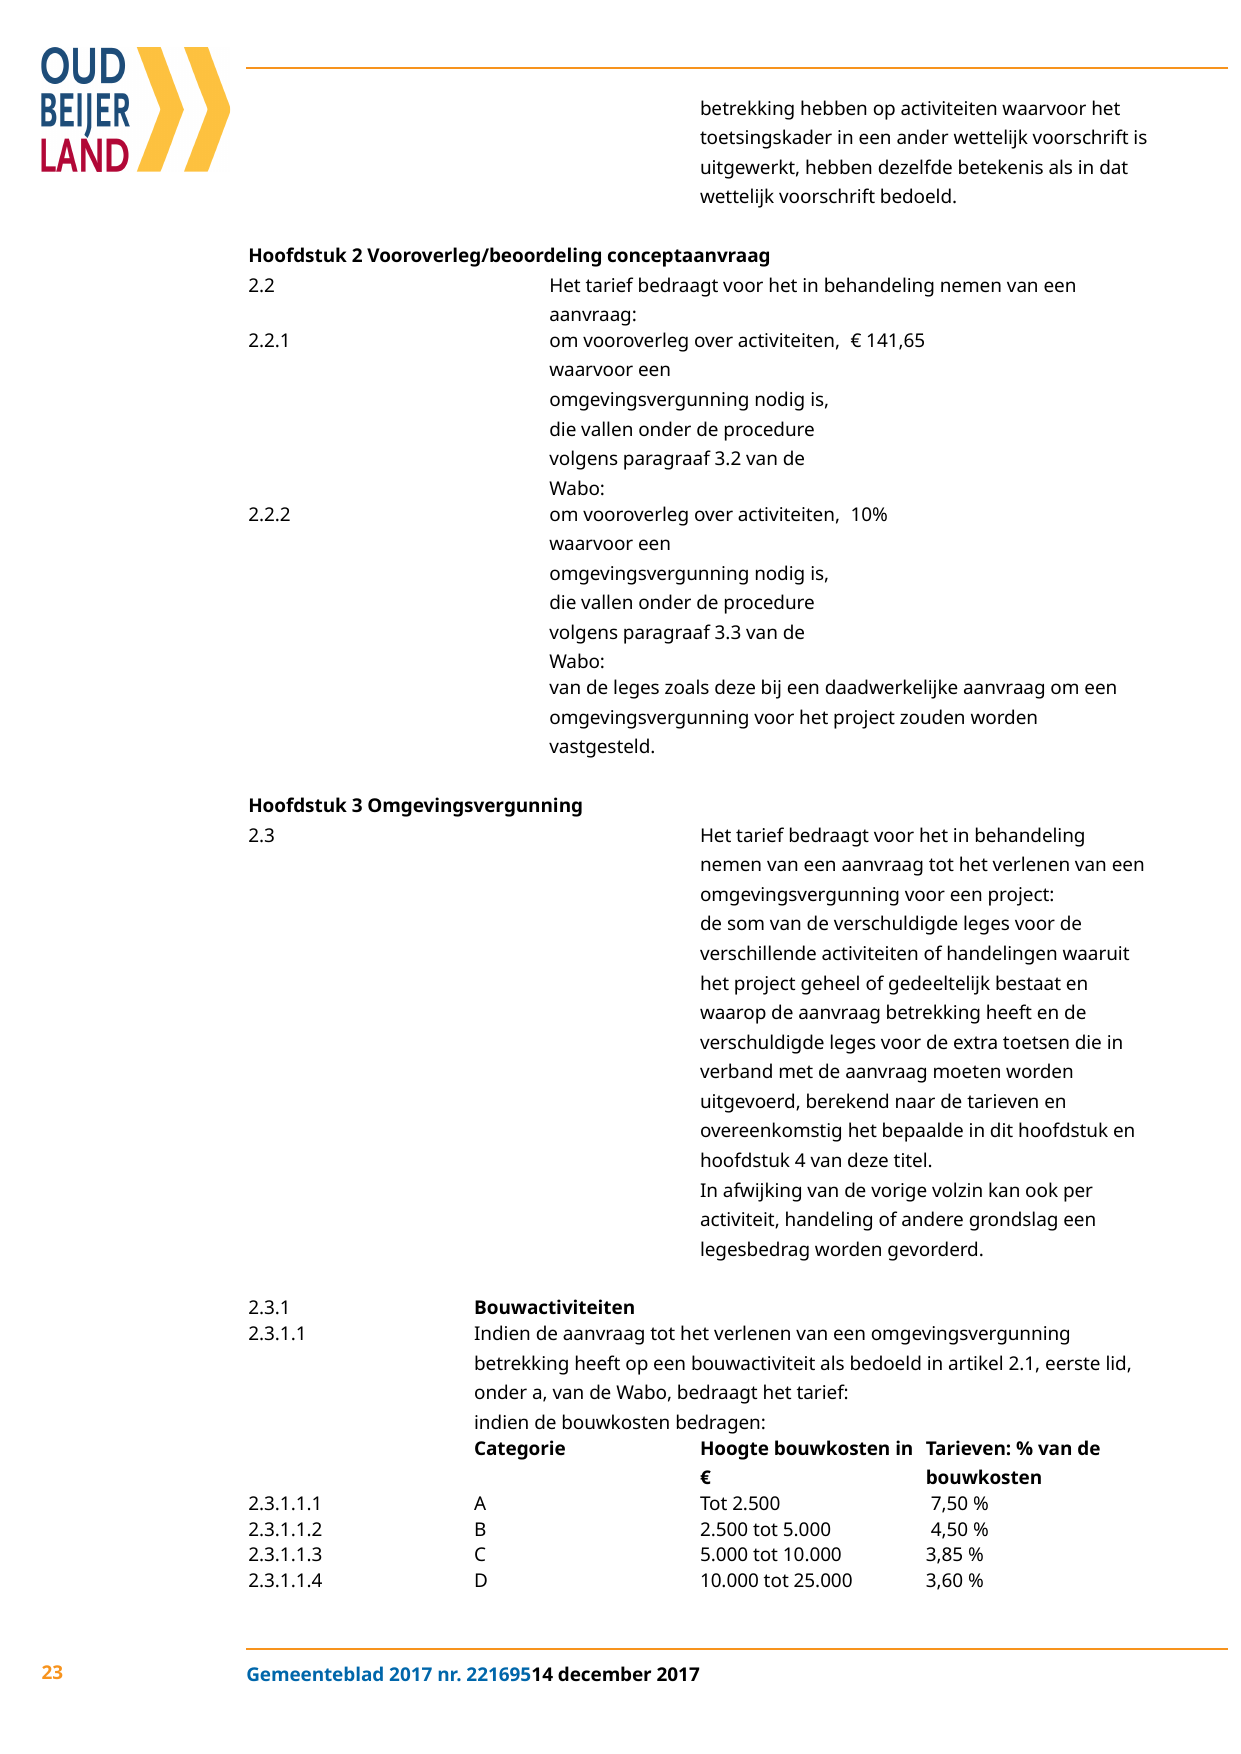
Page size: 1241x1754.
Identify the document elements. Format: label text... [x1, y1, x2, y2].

table_header Bouwactiviteiten [474, 1295, 1152, 1320]
table_cell 2.3.1.1 [248, 1320, 474, 1435]
table_cell [248, 1435, 474, 1490]
table_cell 2.3.1.1.4 [248, 1567, 474, 1593]
table_header 2.3.1 [248, 1295, 474, 1320]
table_cell 3,85 % [926, 1542, 1152, 1567]
table_cell C [474, 1542, 700, 1567]
table_cell € 141,65 [850, 327, 1152, 501]
table_cell 2.2.2 [248, 501, 549, 759]
text Hoofdstuk 2 Vooroverleg/beoordeling conceptaanvraag [248, 242, 1152, 268]
table_cell 2.500 tot 5.000 [700, 1516, 926, 1542]
table_cell 10% [850, 501, 1152, 674]
table_cell om vooroverleg over activiteiten, waarvoor een omgevingsvergunning nodig is, die vallen onder de procedure volgens paragraaf 3.2 van de Wabo: [549, 327, 850, 501]
table_cell van de leges zoals deze bij een daadwerkelijke aanvraag om een omgevingsvergunning voor het project zouden worden vastgesteld. [549, 674, 1152, 759]
table_header 2.3 [248, 822, 700, 1262]
table_header 2.2 [248, 272, 549, 327]
table_cell Indien de aanvraag tot het verlenen van een omgevingsvergunning betrekking heeft op een bouwactiviteit als bedoeld in artikel 2.1, eerste lid, onder a, van de Wabo, bedraagt het tarief: indien de bouwkosten bedragen: [474, 1320, 1152, 1435]
table_cell 2.3.1.1.3 [248, 1542, 474, 1567]
table_cell 3,60 % [926, 1567, 1152, 1593]
text Hoofdstuk 3 Omgevingsvergunning [248, 792, 1152, 818]
table_cell Categorie [474, 1435, 700, 1490]
table_cell 2.3.1.1.2 [248, 1516, 474, 1542]
table_cell 5.000 tot 10.000 [700, 1542, 926, 1567]
table_cell A [474, 1490, 700, 1516]
table_cell 4,50 % [926, 1516, 1152, 1542]
table_cell 2.3.1.1.1 [248, 1490, 474, 1516]
table_cell 2.2.1 [248, 327, 549, 501]
table_cell [248, 95, 700, 209]
table_cell Tot 2.500 [700, 1490, 926, 1516]
table_cell Hoogte bouwkosten in € [700, 1435, 926, 1490]
table_cell 7,50 % [926, 1490, 1152, 1516]
table_cell B [474, 1516, 700, 1542]
table_cell D [474, 1567, 700, 1593]
picture [41, 47, 231, 172]
table_cell betrekking hebben op activiteiten waarvoor het toetsingskader in een ander wettelijk voorschrift is uitgewerkt, hebben dezelfde betekenis als in dat wettelijk voorschrift bedoeld. [700, 95, 1152, 209]
table_header Het tarief bedraagt voor het in behandeling nemen van een aanvraag: [549, 272, 1152, 327]
table_cell 10.000 tot 25.000 [700, 1567, 926, 1593]
table_header Het tarief bedraagt voor het in behandeling nemen van een aanvraag tot het verlenen van een omgevingsvergunning voor een project: de som van de verschuldigde leges voor de verschillende activiteiten of handelingen waaruit het project geheel of gedeeltelijk bestaat en waarop de aanvraag betrekking heeft en de verschuldigde leges voor de extra toetsen die in verband met de aanvraag moeten worden uitgevoerd, berekend naar de tarieven en overeenkomstig het bepaalde in dit hoofdstuk en hoofdstuk 4 van deze titel. In afwijking van de vorige volzin kan ook per activiteit, handeling of andere grondslag een legesbedrag worden gevorderd. [700, 822, 1152, 1262]
table_cell Tarieven: % van de bouwkosten [926, 1435, 1152, 1490]
table_cell om vooroverleg over activiteiten, waarvoor een omgevingsvergunning nodig is, die vallen onder de procedure volgens paragraaf 3.3 van de Wabo: [549, 501, 850, 674]
